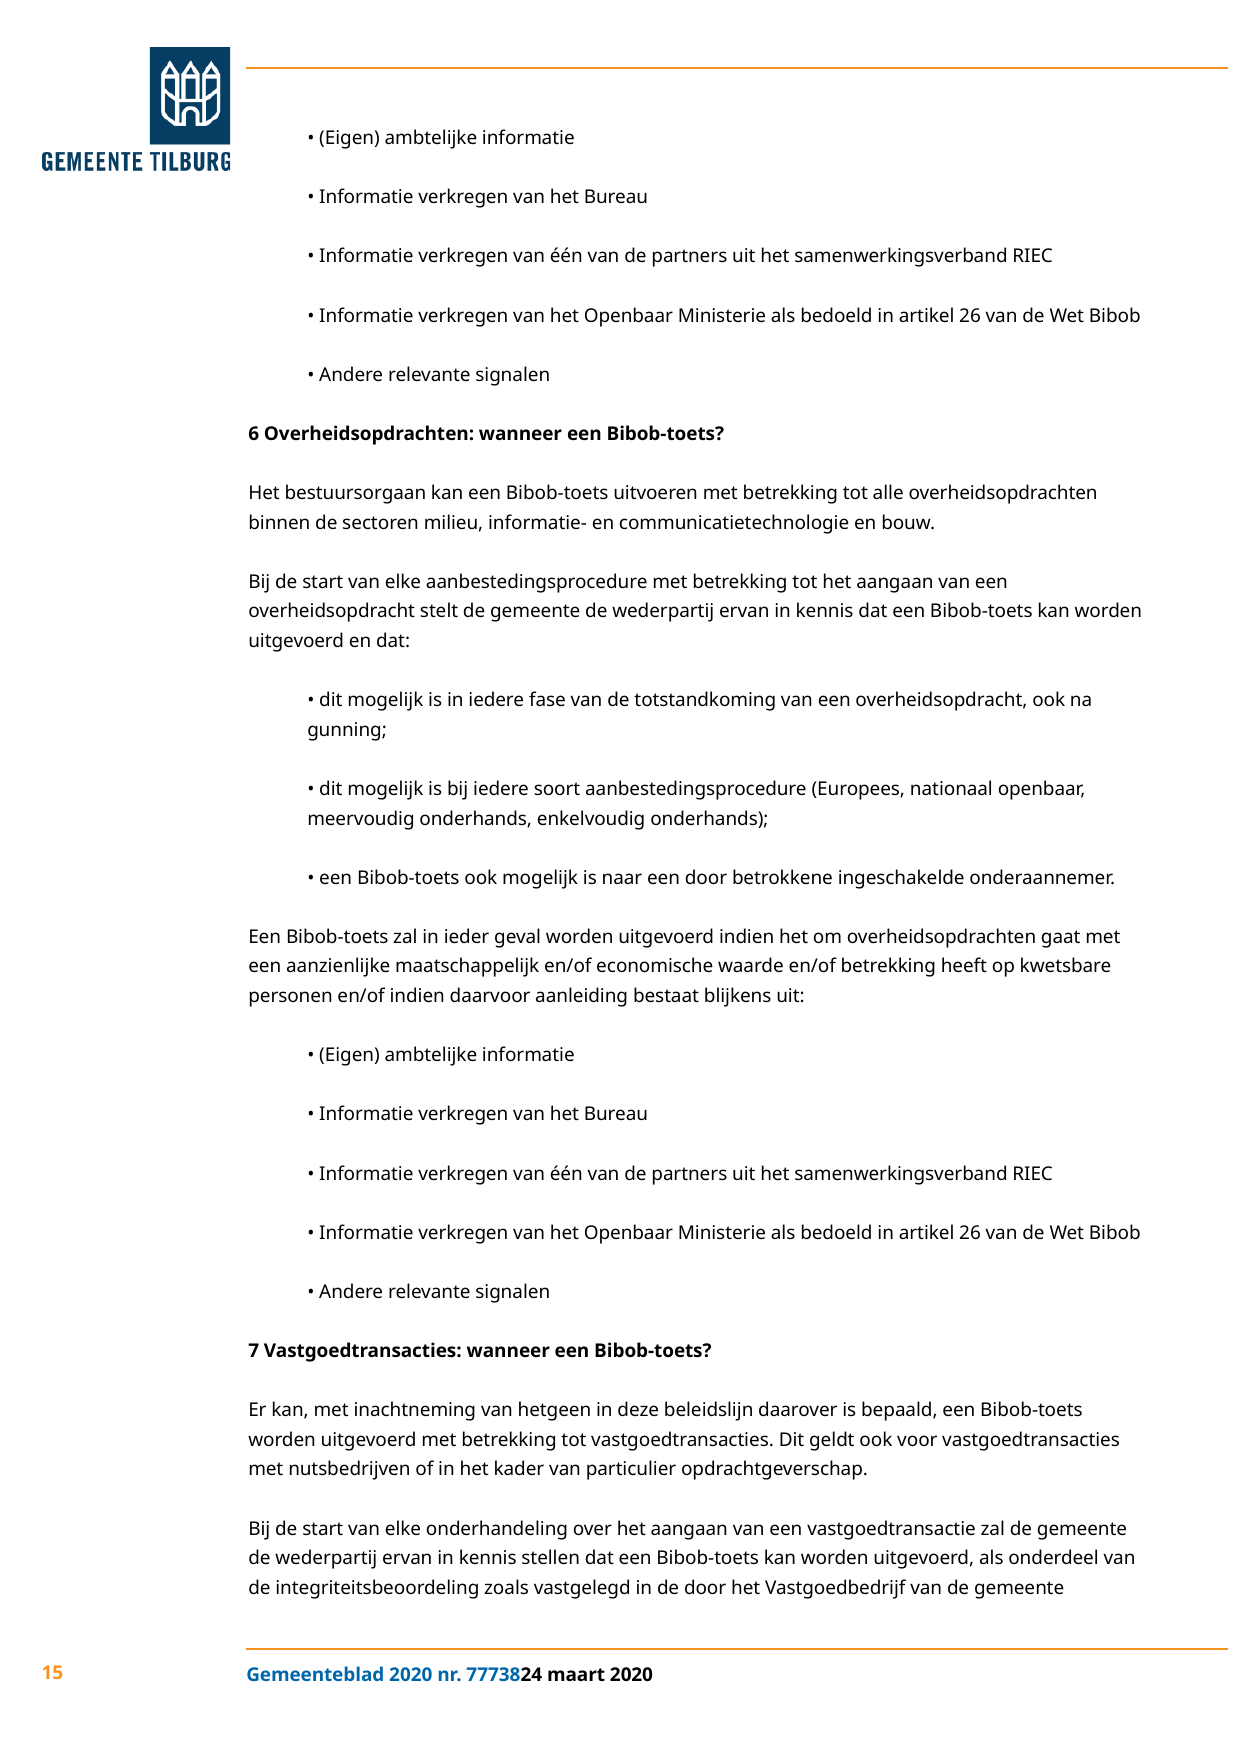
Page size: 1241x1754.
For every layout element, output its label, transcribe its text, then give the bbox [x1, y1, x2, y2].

list • Informatie verkregen van het Openbaar Ministerie als bedoeld in artikel 26 van de Wet Bibob [248, 1219, 1152, 1245]
text Er kan, met inachtneming van hetgeen in deze beleidslijn daarover is bepaald, een Bibob-toets worden uitgevoerd met betrekking tot vastgoedtransacties. Dit geldt ook voor vastgoedtransacties met nutsbedrijven of in het kader van particulier opdrachtgeverschap. [248, 1396, 1152, 1481]
list • Informatie verkregen van het Bureau [248, 183, 1152, 209]
list • Andere relevante signalen [248, 1278, 1152, 1304]
list • Informatie verkregen van één van de partners uit het samenwerkingsverband RIEC [248, 1160, 1152, 1186]
list • een Bibob-toets ook mogelijk is naar een door betrokkene ingeschakelde onderaannemer. [248, 864, 1152, 890]
list • dit mogelijk is in iedere fase van de totstandkoming van een overheidsopdracht, ook na gunning; [248, 686, 1152, 742]
text Bij de start van elke onderhandeling over het aangaan van een vastgoedtransactie zal de gemeente de wederpartij ervan in kennis stellen dat een Bibob-toets kan worden uitgevoerd, als onderdeel van de integriteitsbeoordeling zoals vastgelegd in de door het Vastgoedbedrijf van de gemeente [248, 1515, 1152, 1600]
list • Informatie verkregen van het Openbaar Ministerie als bedoeld in artikel 26 van de Wet Bibob [248, 302, 1152, 328]
list • Informatie verkregen van één van de partners uit het samenwerkingsverband RIEC [248, 243, 1152, 268]
text Bij de start van elke aanbestedingsprocedure met betrekking tot het aangaan van een overheidsopdracht stelt de gemeente de wederpartij ervan in kennis dat een Bibob-toets kan worden uitgevoerd en dat: [248, 568, 1152, 653]
list • Andere relevante signalen [248, 361, 1152, 387]
text Het bestuursorgaan kan een Bibob-toets uitvoeren met betrekking tot alle overheidsopdrachten binnen de sectoren milieu, informatie- en communicatietechnologie en bouw. [248, 479, 1152, 535]
list • dit mogelijk is bij iedere soort aanbestedingsprocedure (Europees, nationaal openbaar, meervoudig onderhands, enkelvoudig onderhands); [248, 775, 1152, 831]
list • (Eigen) ambtelijke informatie [248, 124, 1152, 150]
text 6 Overheidsopdrachten: wanneer een Bibob-toets? [248, 420, 1152, 446]
text Een Bibob-toets zal in ieder geval worden uitgevoerd indien het om overheidsopdrachten gaat met een aanzienlijke maatschappelijk en/of economische waarde en/of betrekking heeft op kwetsbare personen en/of indien daarvoor aanleiding bestaat blijkens uit: [248, 923, 1152, 1008]
list • Informatie verkregen van het Bureau [248, 1101, 1152, 1126]
picture [41, 47, 231, 172]
list • (Eigen) ambtelijke informatie [248, 1041, 1152, 1067]
text 7 Vastgoedtransacties: wanneer een Bibob-toets? [248, 1337, 1152, 1363]
